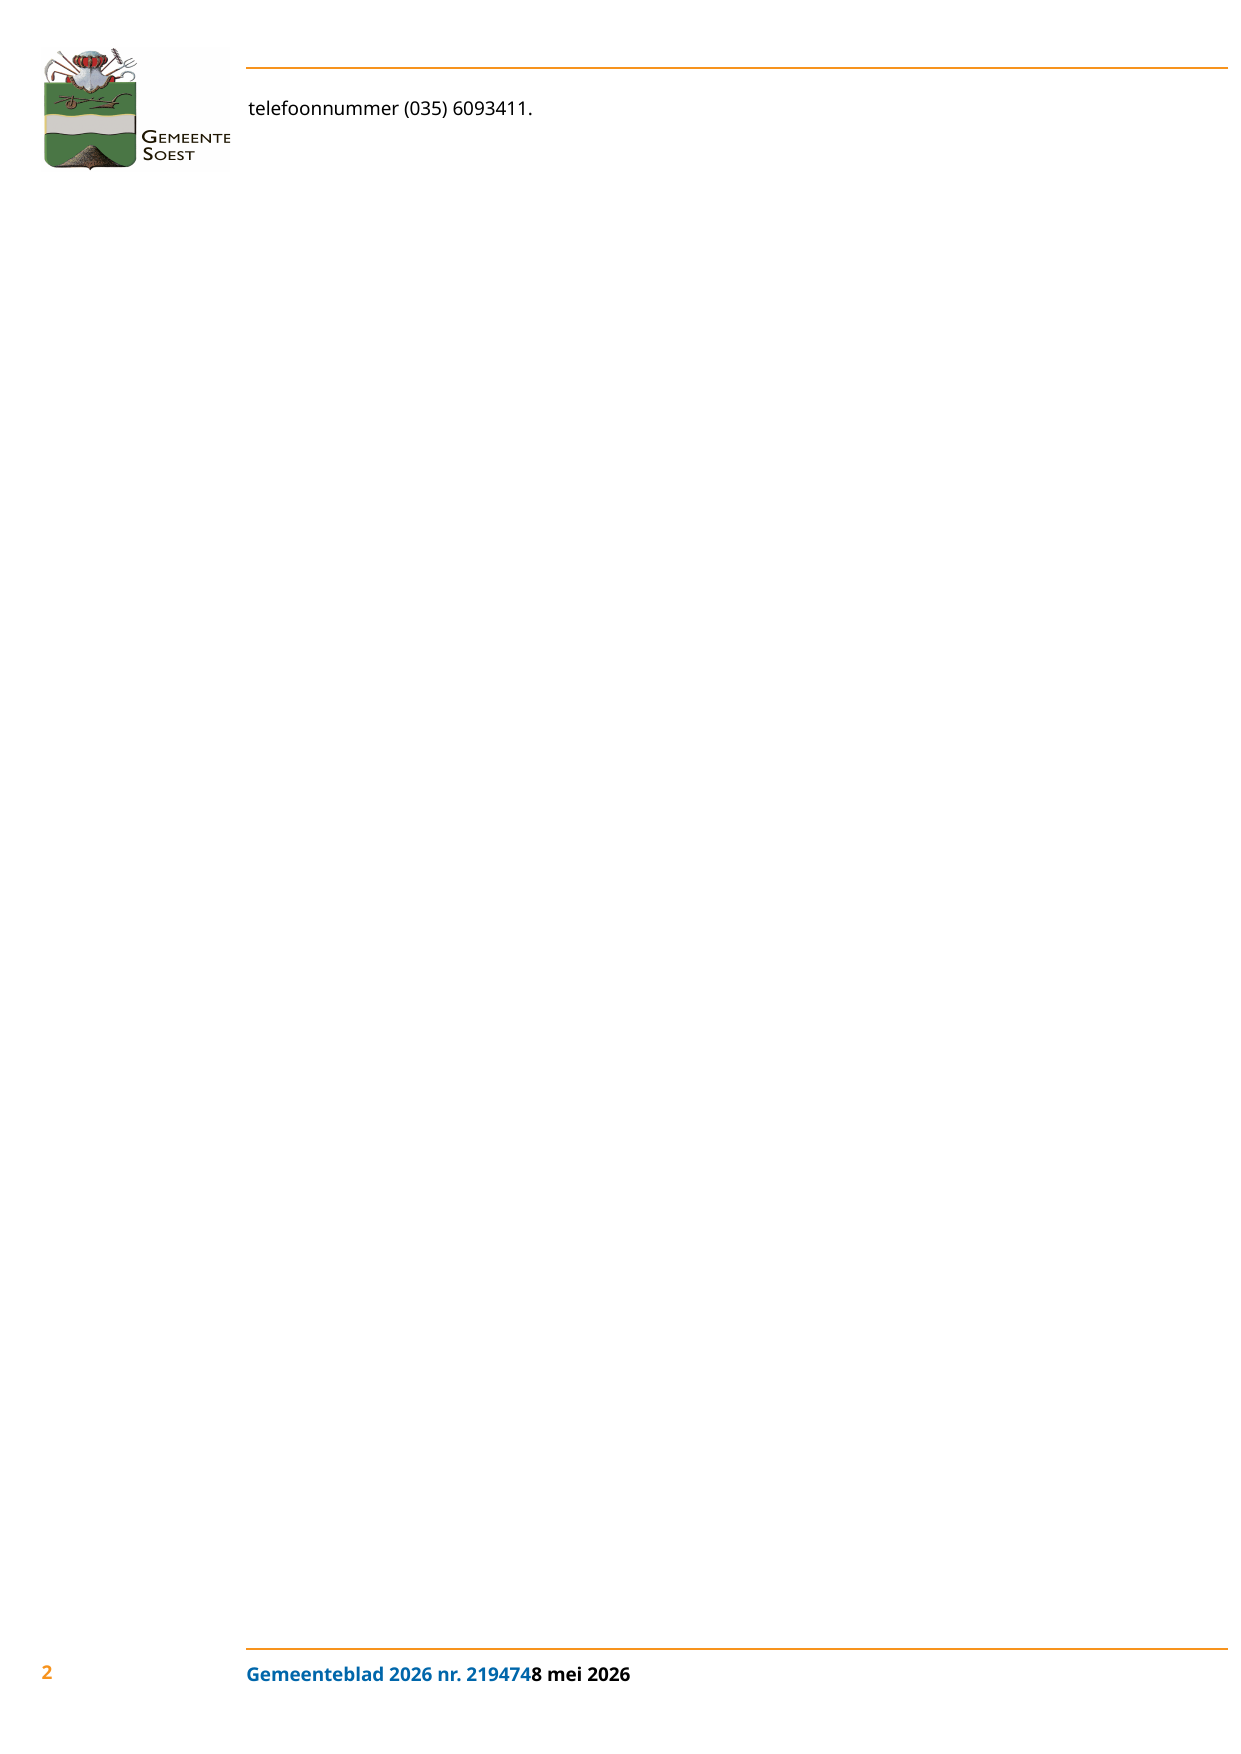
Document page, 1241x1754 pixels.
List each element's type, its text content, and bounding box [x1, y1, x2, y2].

picture [41, 47, 231, 172]
text telefoonnummer (035) 6093411. [248, 95, 1152, 121]
